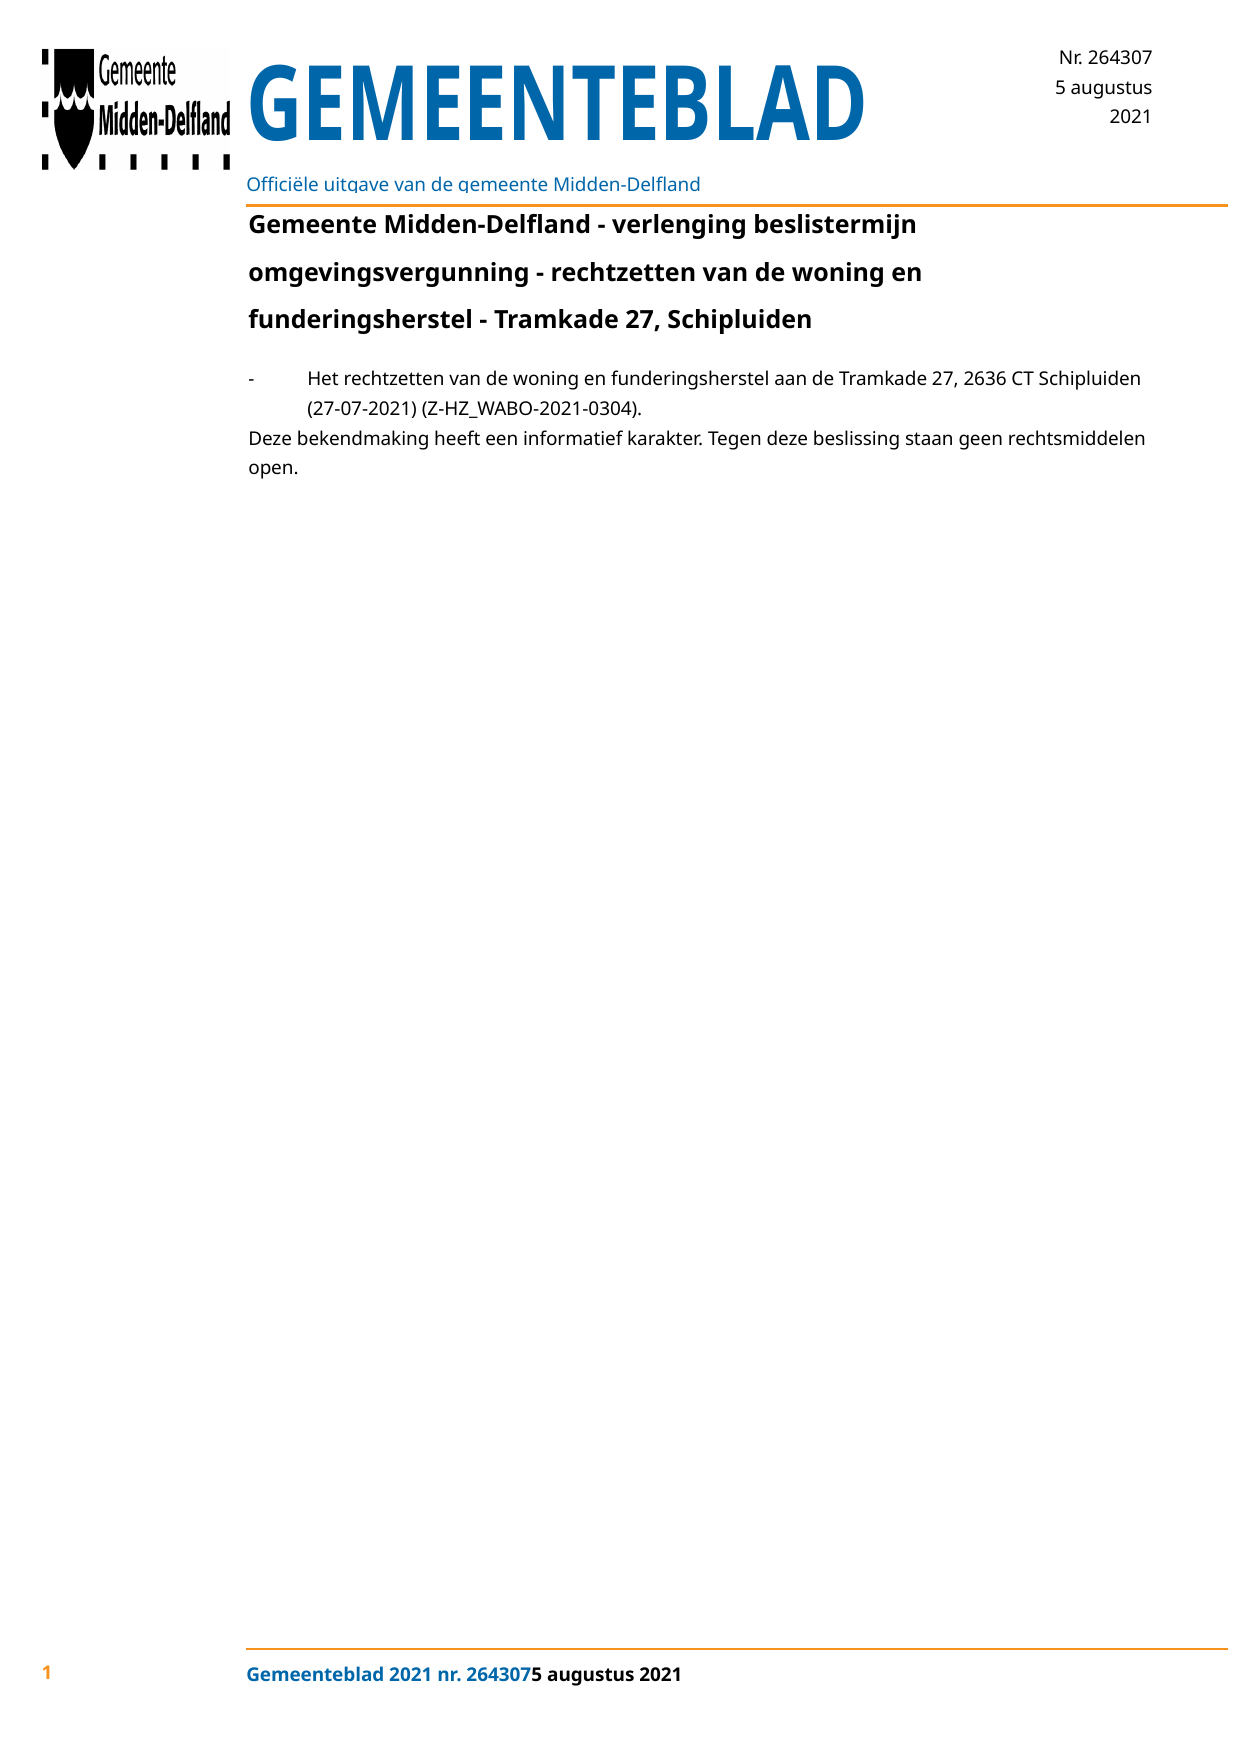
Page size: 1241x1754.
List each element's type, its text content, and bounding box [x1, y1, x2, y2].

list Het rechtzetten van de woning en funderingsherstel aan de Tramkade 27, 2636 CT Schipluiden (27-07-2021) (Z-HZ_WABO-2021-0304). [248, 366, 1152, 421]
text Gemeente Midden-Delfland - verlenging beslistermijn omgevingsvergunning - rechtzetten van de woning en funderingsherstel - Tramkade 27, Schipluiden [248, 207, 1152, 336]
text Deze bekendmaking heeft een informatief karakter. Tegen deze beslissing staan geen rechtsmiddelen open. [248, 425, 1152, 480]
picture [41, 47, 231, 172]
